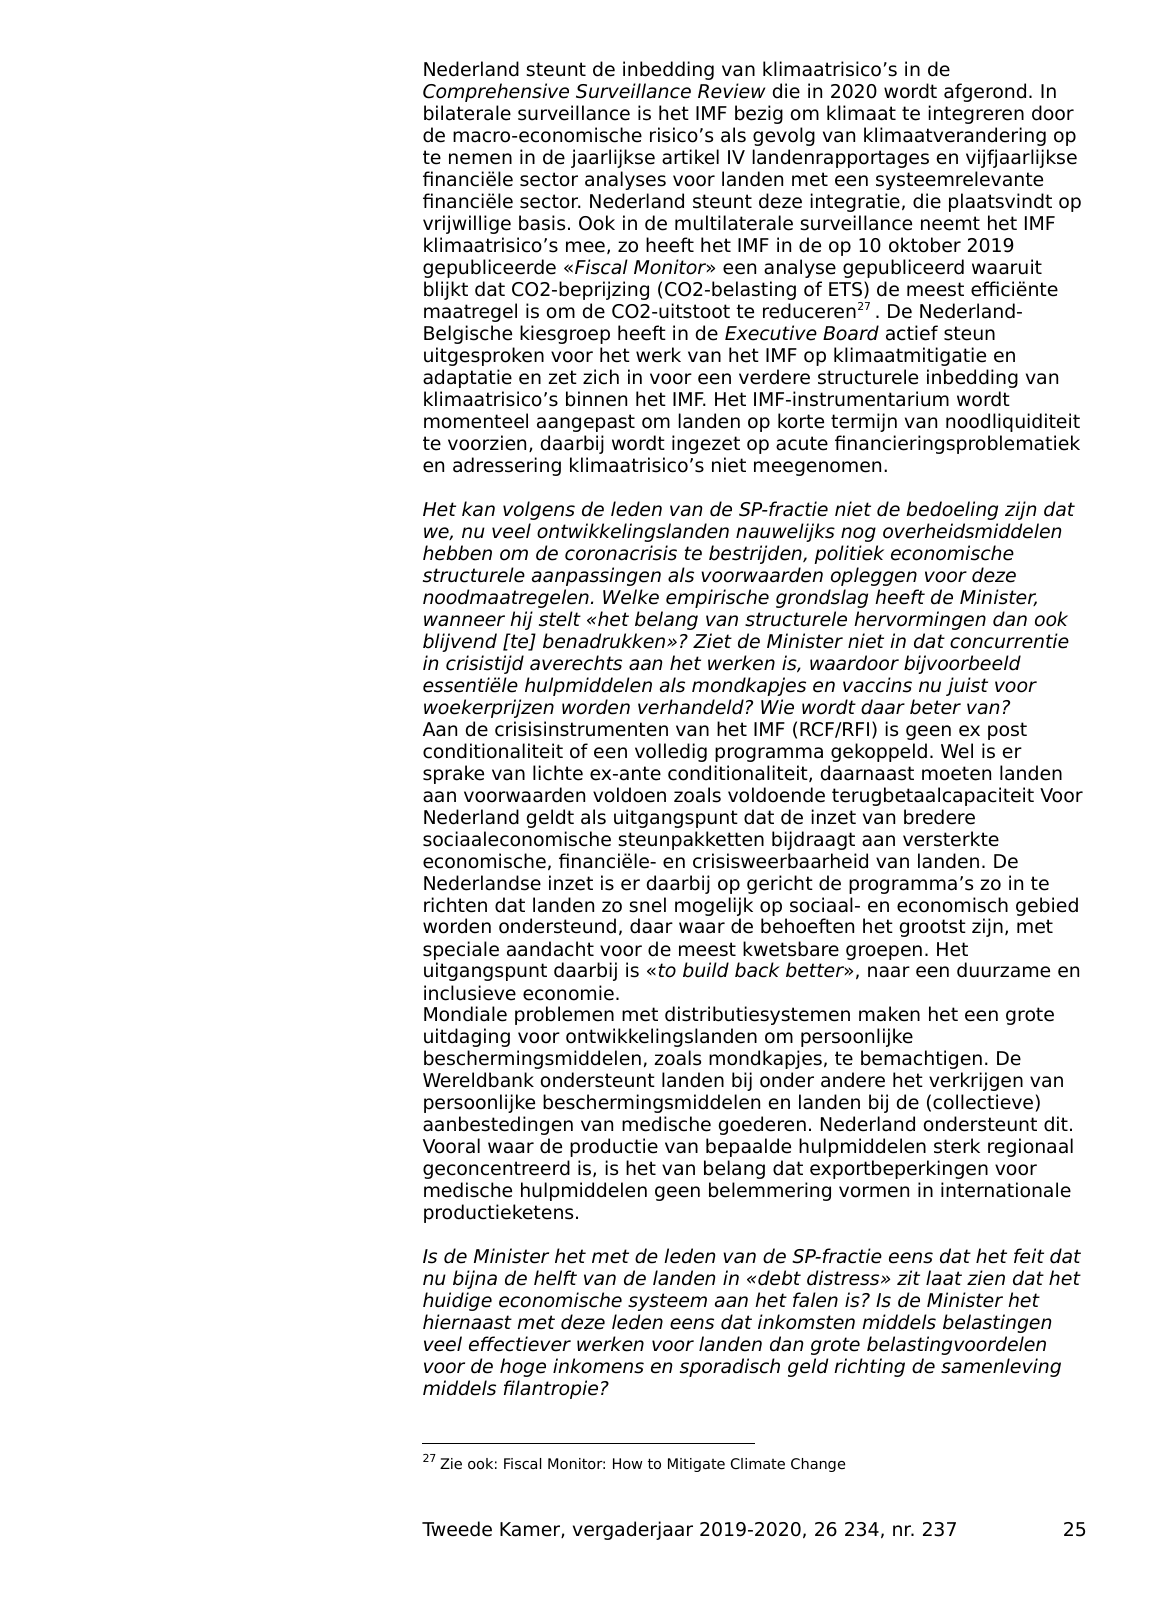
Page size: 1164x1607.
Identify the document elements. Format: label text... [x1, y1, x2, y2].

text Aan de crisisinstrumenten van het IMF (RCF/RFI) is geen ex post conditionaliteit of een volledig programma gekoppeld. Wel is er sprake van lichte ex-ante conditionaliteit, daarnaast moeten landen aan voorwaarden voldoen zoals voldoende terugbetaalcapaciteit Voor Nederland geldt als uitgangspunt dat de inzet van bredere sociaaleconomische steunpakketten bijdraagt aan versterkte economische, financiële- en crisisweerbaarheid van landen. De Nederlandse inzet is er daarbij op gericht de programma’s zo in te richten dat landen zo snel mogelijk op sociaal- en economisch gebied worden ondersteund, daar waar de behoeften het grootst zijn, met speciale aandacht voor de meest kwetsbare groepen. Het uitgangspunt daarbij is «to build back better», naar een duurzame en inclusieve economie. [422, 719, 1087, 1004]
text Is de Minister het met de leden van de SP-fractie eens dat het feit dat nu bijna de helft van de landen in «debt distress» zit laat zien dat het huidige economische systeem aan het falen is? Is de Minister het hiernaast met deze leden eens dat inkomsten middels belastingen veel effectiever werken voor landen dan grote belastingvoordelen voor de hoge inkomens en sporadisch geld richting de samenleving middels filantropie? [422, 1246, 1087, 1400]
text Het kan volgens de leden van de SP-fractie niet de bedoeling zijn dat we, nu veel ontwikkelingslanden nauwelijks nog overheidsmiddelen hebben om de coronacrisis te bestrijden, politiek economische structurele aanpassingen als voorwaarden opleggen voor deze noodmaatregelen. Welke empirische grondslag heeft de Minister, wanneer hij stelt «het belang van structurele hervormingen dan ook blijvend [te] benadrukken»? Ziet de Minister niet in dat concurrentie in crisistijd averechts aan het werken is, waardoor bijvoorbeeld essentiële hulpmiddelen als mondkapjes en vaccins nu juist voor woekerprijzen worden verhandeld? Wie wordt daar beter van? [422, 499, 1087, 719]
text Mondiale problemen met distributiesystemen maken het een grote uitdaging voor ontwikkelingslanden om persoonlijke beschermingsmiddelen, zoals mondkapjes, te bemachtigen. De Wereldbank ondersteunt landen bij onder andere het verkrijgen van persoonlijke beschermingsmiddelen en landen bij de (collectieve) aanbestedingen van medische goederen. Nederland ondersteunt dit. Vooral waar de productie van bepaalde hulpmiddelen sterk regionaal geconcentreerd is, is het van belang dat exportbeperkingen voor medische hulpmiddelen geen belemmering vormen in internationale productieketens. [422, 1004, 1087, 1224]
text Nederland steunt de inbedding van klimaatrisico’s in de Comprehensive Surveillance Review die in 2020 wordt afgerond. In bilaterale surveillance is het IMF bezig om klimaat te integreren door de macro-economische risico’s als gevolg van klimaatverandering op te nemen in de jaarlijkse artikel IV landenrapportages en vijfjaarlijkse financiële sector analyses voor landen met een systeemrelevante financiële sector. Nederland steunt deze integratie, die plaatsvindt op vrijwillige basis. Ook in de multilaterale surveillance neemt het IMF klimaatrisico’s mee, zo heeft het IMF in de op 10 oktober 2019 gepubliceerde «Fiscal Monitor» een analyse gepubliceerd waaruit blijkt dat CO2-beprijzing (CO2-belasting of ETS) de meest efficiënte maatregel is om de CO2-uitstoot te reduceren. De Nederland-Belgische kiesgroep heeft in de Executive Board actief steun uitgesproken voor het werk van het IMF op klimaatmitigatie en adaptatie en zet zich in voor een verdere structurele inbedding van klimaatrisico’s binnen het IMF. Het IMF-instrumentarium wordt momenteel aangepast om landen op korte termijn van noodliquiditeit te voorzien, daarbij wordt ingezet op acute financieringsproblematiek en adressering klimaatrisico’s niet meegenomen. [422, 59, 1087, 477]
text Zie ook: Fiscal Monitor: How to Mitigate Climate Change [422, 1452, 1087, 1474]
